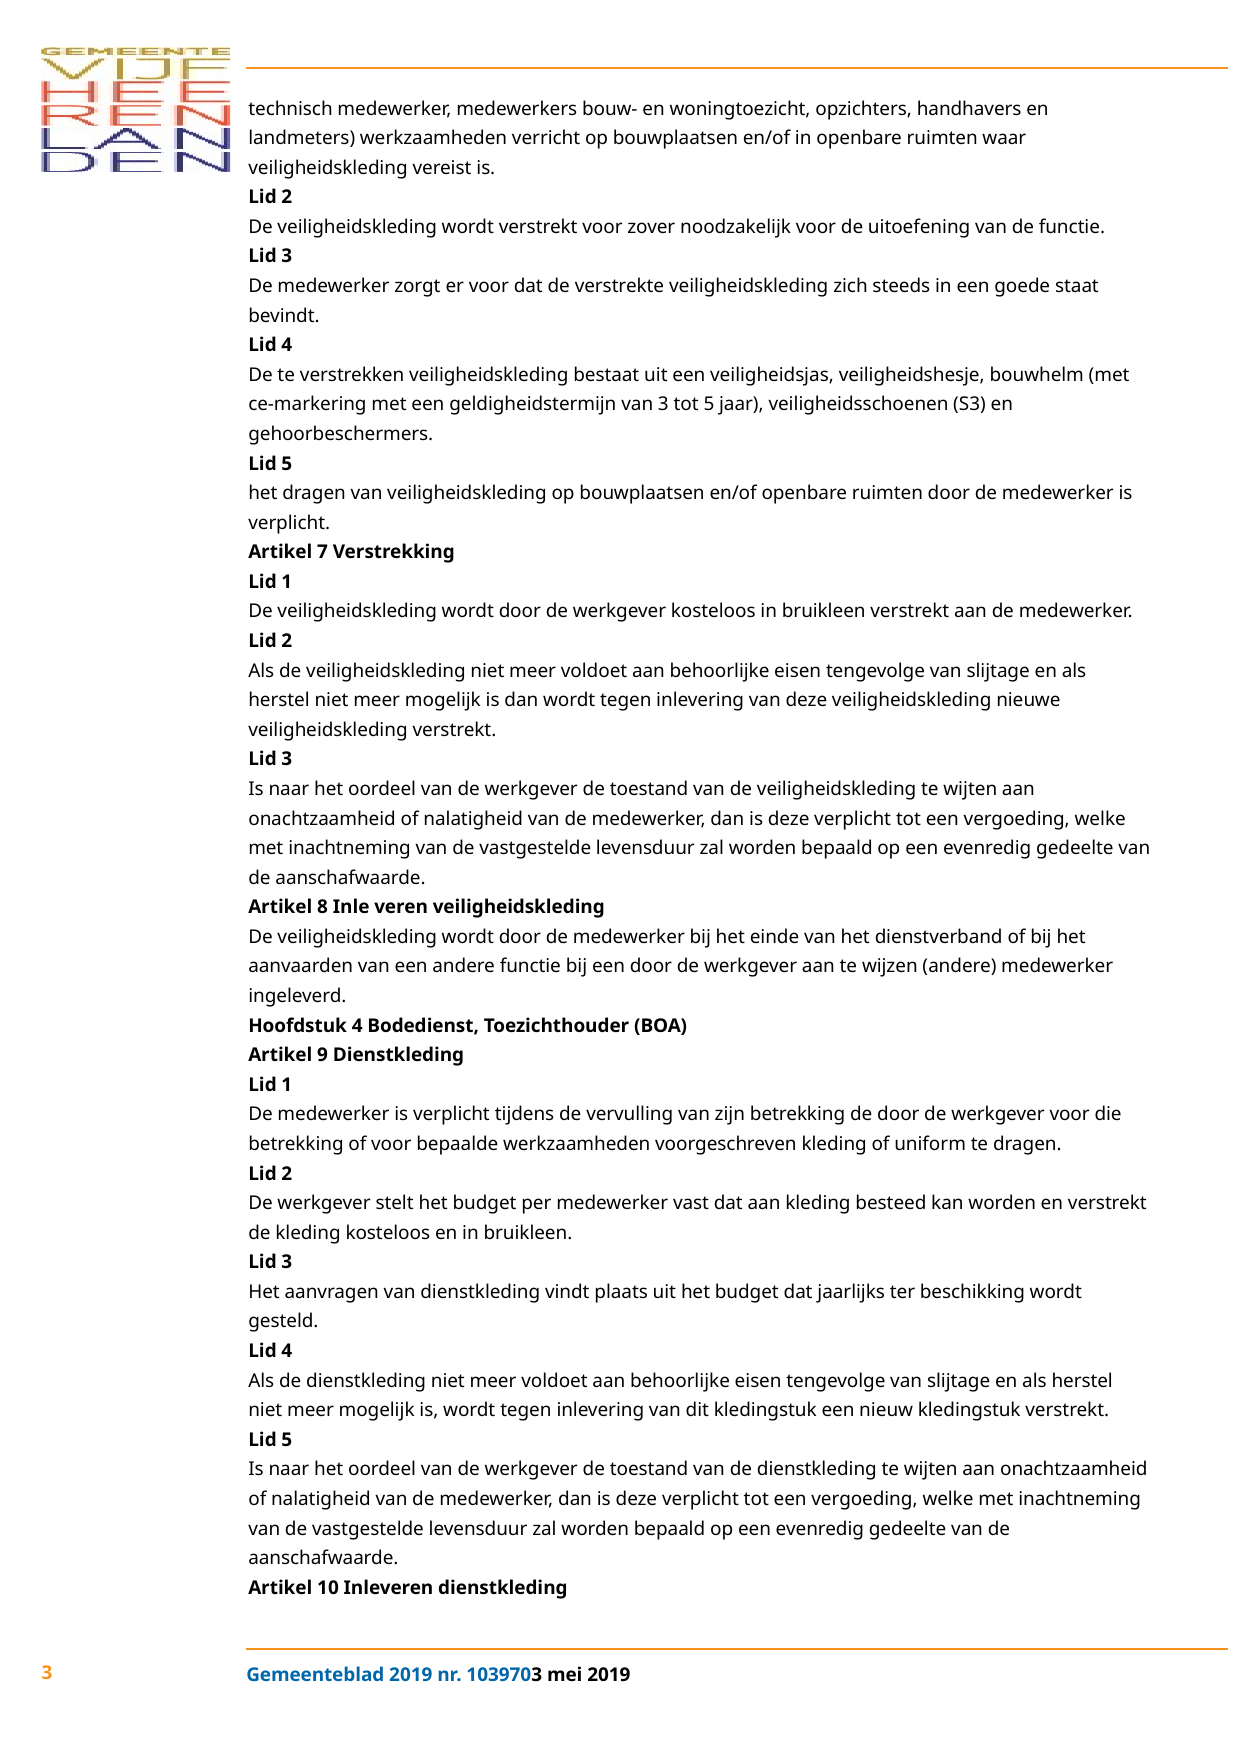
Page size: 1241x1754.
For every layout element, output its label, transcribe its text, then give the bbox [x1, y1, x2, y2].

text Is naar het oordeel van de werkgever de toestand van de veiligheidskleding te wijten aan onachtzaamheid of nalatigheid van de medewerker, dan is deze verplicht tot een vergoeding, welke met inachtneming van de vastgestelde levensduur zal worden bepaald op een evenredig gedeelte van de aanschafwaarde. [248, 775, 1152, 890]
text Als de dienstkleding niet meer voldoet aan behoorlijke eisen tengevolge van slijtage en als herstel niet meer mogelijk is, wordt tegen inlevering van dit kledingstuk een nieuw kledingstuk verstrekt. [248, 1367, 1152, 1422]
text Lid 3 [248, 243, 1152, 268]
text Lid 1 [248, 568, 1152, 594]
text Lid 4 [248, 331, 1152, 357]
picture [41, 47, 231, 172]
text Lid 1 [248, 1071, 1152, 1097]
text De veiligheidskleding wordt verstrekt voor zover noodzakelijk voor de uitoefening van de functie. [248, 213, 1152, 239]
text De veiligheidskleding wordt door de werkgever kosteloos in bruikleen verstrekt aan de medewerker. [248, 598, 1152, 623]
text Als de veiligheidskleding niet meer voldoet aan behoorlijke eisen tengevolge van slijtage en als herstel niet meer mogelijk is dan wordt tegen inlevering van deze veiligheidskleding nieuwe veiligheidskleding verstrekt. [248, 657, 1152, 742]
text Artikel 9 Dienstkleding [248, 1041, 1152, 1067]
text Hoofdstuk 4 Bodedienst, Toezichthouder (BOA) [248, 1012, 1152, 1038]
text Lid 2 [248, 1160, 1152, 1186]
text Artikel 10 Inleveren dienstkleding [248, 1574, 1152, 1600]
text Lid 3 [248, 746, 1152, 771]
text Is naar het oordeel van de werkgever de toestand van de dienstkleding te wijten aan onachtzaamheid of nalatigheid van de medewerker, dan is deze verplicht tot een vergoeding, welke met inachtneming van de vastgestelde levensduur zal worden bepaald op een evenredig gedeelte van de aanschafwaarde. [248, 1456, 1152, 1570]
text Lid 5 [248, 1426, 1152, 1452]
text Artikel 7 Verstrekking [248, 538, 1152, 564]
text Lid 2 [248, 627, 1152, 653]
text Lid 3 [248, 1248, 1152, 1274]
text De werkgever stelt het budget per medewerker vast dat aan kleding besteed kan worden en verstrekt de kleding kosteloos en in bruikleen. [248, 1189, 1152, 1245]
text De te verstrekken veiligheidskleding bestaat uit een veiligheidsjas, veiligheidshesje, bouwhelm (met ce-markering met een geldigheidstermijn van 3 tot 5 jaar), veiligheidsschoenen (S3) en gehoorbeschermers. [248, 361, 1152, 446]
text De medewerker is verplicht tijdens de vervulling van zijn betrekking de door de werkgever voor die betrekking of voor bepaalde werkzaamheden voorgeschreven kleding of uniform te dragen. [248, 1101, 1152, 1156]
text technisch medewerker, medewerkers bouw- en woningtoezicht, opzichters, handhavers en landmeters) werkzaamheden verricht op bouwplaatsen en/of in openbare ruimten waar veiligheidskleding vereist is. [248, 95, 1152, 180]
text Artikel 8 Inle veren veiligheidskleding [248, 893, 1152, 919]
text Lid 5 [248, 450, 1152, 476]
text Het aanvragen van dienstkleding vindt plaats uit het budget dat jaarlijks ter beschikking wordt gesteld. [248, 1278, 1152, 1333]
text het dragen van veiligheidskleding op bouwplaatsen en/of openbare ruimten door de medewerker is verplicht. [248, 479, 1152, 535]
text Lid 2 [248, 183, 1152, 209]
text De veiligheidskleding wordt door de medewerker bij het einde van het dienstverband of bij het aanvaarden van een andere functie bij een door de werkgever aan te wijzen (andere) medewerker ingeleverd. [248, 923, 1152, 1008]
text De medewerker zorgt er voor dat de verstrekte veiligheidskleding zich steeds in een goede staat bevindt. [248, 272, 1152, 328]
text Lid 4 [248, 1337, 1152, 1363]
